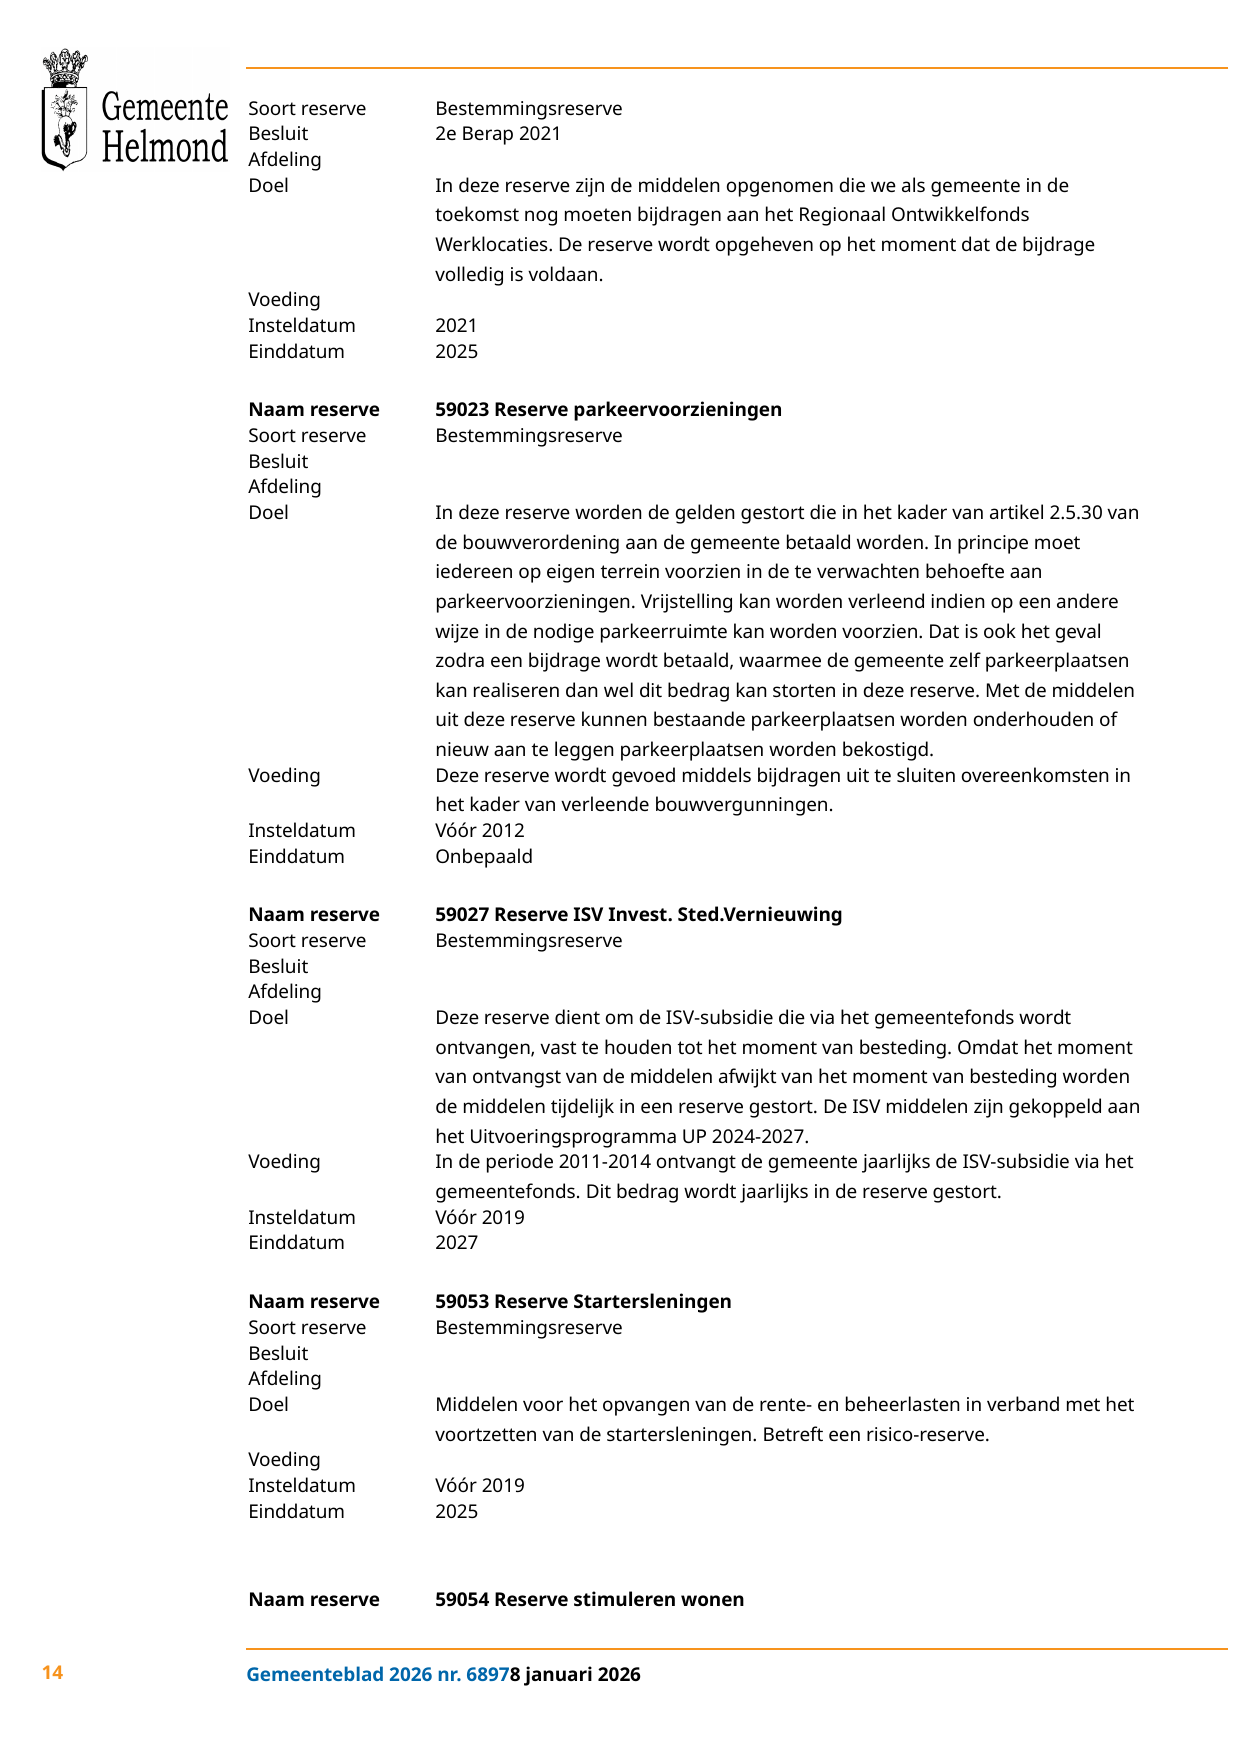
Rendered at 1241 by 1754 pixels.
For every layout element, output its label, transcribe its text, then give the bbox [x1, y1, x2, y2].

table_cell Afdeling [248, 979, 435, 1004]
table_cell 2021 [435, 312, 1152, 338]
table_header Naam reserve [248, 1586, 435, 1612]
table_cell Insteldatum [248, 312, 435, 338]
table_cell Soort reserve [248, 927, 435, 953]
table_cell Vóór 2019 [435, 1204, 1152, 1229]
table_cell [435, 448, 1152, 474]
picture [41, 47, 231, 172]
table_cell Vóór 2019 [435, 1472, 1152, 1498]
table_cell [435, 979, 1152, 1004]
table_cell [435, 146, 1152, 172]
table_cell Einddatum [248, 338, 435, 364]
table_cell 2e Berap 2021 [435, 121, 1152, 146]
table_cell Besluit [248, 953, 435, 979]
table_cell [435, 1340, 1152, 1365]
table_cell Bestemmingsreserve [435, 95, 1152, 121]
table_cell 2025 [435, 338, 1152, 364]
table_cell Voeding [248, 762, 435, 817]
table_cell Doel [248, 172, 435, 286]
table_cell Soort reserve [248, 422, 435, 448]
table_cell Onbepaald [435, 843, 1152, 869]
table_header 59023 Reserve parkeervoorzieningen [435, 397, 1152, 422]
table_cell Insteldatum [248, 1472, 435, 1498]
table_cell Afdeling [248, 146, 435, 172]
table_cell Doel [248, 500, 435, 762]
table_cell Doel [248, 1391, 435, 1446]
table_cell Besluit [248, 448, 435, 474]
table_cell [435, 953, 1152, 979]
table_cell Voeding [248, 1149, 435, 1204]
table_cell Insteldatum [248, 817, 435, 843]
table_cell In deze reserve worden de gelden gestort die in het kader van artikel 2.5.30 van de bouwverordening aan de gemeente betaald worden. In principe moet iedereen op eigen terrein voorzien in de te verwachten behoefte aan parkeervoorzieningen. Vrijstelling kan worden verleend indien op een andere wijze in de nodige parkeerruimte kan worden voorzien. Dat is ook het geval zodra een bijdrage wordt betaald, waarmee de gemeente zelf parkeerplaatsen kan realiseren dan wel dit bedrag kan storten in deze reserve. Met de middelen uit deze reserve kunnen bestaande parkeerplaatsen worden onderhouden of nieuw aan te leggen parkeerplaatsen worden bekostigd. [435, 500, 1152, 762]
table_header Naam reserve [248, 902, 435, 927]
table_header 59054 Reserve stimuleren wonen [435, 1586, 1152, 1612]
table_cell Voeding [248, 1446, 435, 1472]
table_cell Bestemmingsreserve [435, 422, 1152, 448]
table_cell Einddatum [248, 1498, 435, 1553]
table_header 59027 Reserve ISV Invest. Sted.Vernieuwing [435, 902, 1152, 927]
table_cell Einddatum [248, 843, 435, 869]
table_header Naam reserve [248, 397, 435, 422]
table_header Naam reserve [248, 1288, 435, 1314]
table_cell Bestemmingsreserve [435, 927, 1152, 953]
table_cell Soort reserve [248, 95, 435, 121]
table_cell 2025 [435, 1498, 1152, 1553]
table_cell 2027 [435, 1230, 1152, 1255]
table_cell Deze reserve wordt gevoed middels bijdragen uit te sluiten overeenkomsten in het kader van verleende bouwvergunningen. [435, 762, 1152, 817]
table_header 59053 Reserve Startersleningen [435, 1288, 1152, 1314]
table_cell Afdeling [248, 1365, 435, 1391]
table_cell Bestemmingsreserve [435, 1314, 1152, 1340]
table_cell Besluit [248, 1340, 435, 1365]
table_cell Afdeling [248, 474, 435, 499]
table_cell [435, 1446, 1152, 1472]
table_cell [435, 286, 1152, 312]
table_cell [435, 474, 1152, 499]
table_cell Soort reserve [248, 1314, 435, 1340]
table_cell Vóór 2012 [435, 817, 1152, 843]
table_cell Insteldatum [248, 1204, 435, 1229]
table_cell [435, 1365, 1152, 1391]
table_cell Doel [248, 1005, 435, 1148]
table_cell Voeding [248, 286, 435, 312]
table_cell In deze reserve zijn de middelen opgenomen die we als gemeente in de toekomst nog moeten bijdragen aan het Regionaal Ontwikkelfonds Werklocaties. De reserve wordt opgeheven op het moment dat de bijdrage volledig is voldaan. [435, 172, 1152, 286]
table_cell Besluit [248, 121, 435, 146]
table_cell Einddatum [248, 1230, 435, 1255]
table_cell Deze reserve dient om de ISV-subsidie die via het gemeentefonds wordt ontvangen, vast te houden tot het moment van besteding. Omdat het moment van ontvangst van de middelen afwijkt van het moment van besteding worden de middelen tijdelijk in een reserve gestort. De ISV middelen zijn gekoppeld aan het Uitvoeringsprogramma UP 2024-2027. [435, 1005, 1152, 1148]
table_cell Middelen voor het opvangen van de rente- en beheerlasten in verband met het voortzetten van de startersleningen. Betreft een risico-reserve. [435, 1391, 1152, 1446]
table_cell In de periode 2011-2014 ontvangt de gemeente jaarlijks de ISV-subsidie via het gemeentefonds. Dit bedrag wordt jaarlijks in de reserve gestort. [435, 1149, 1152, 1204]
